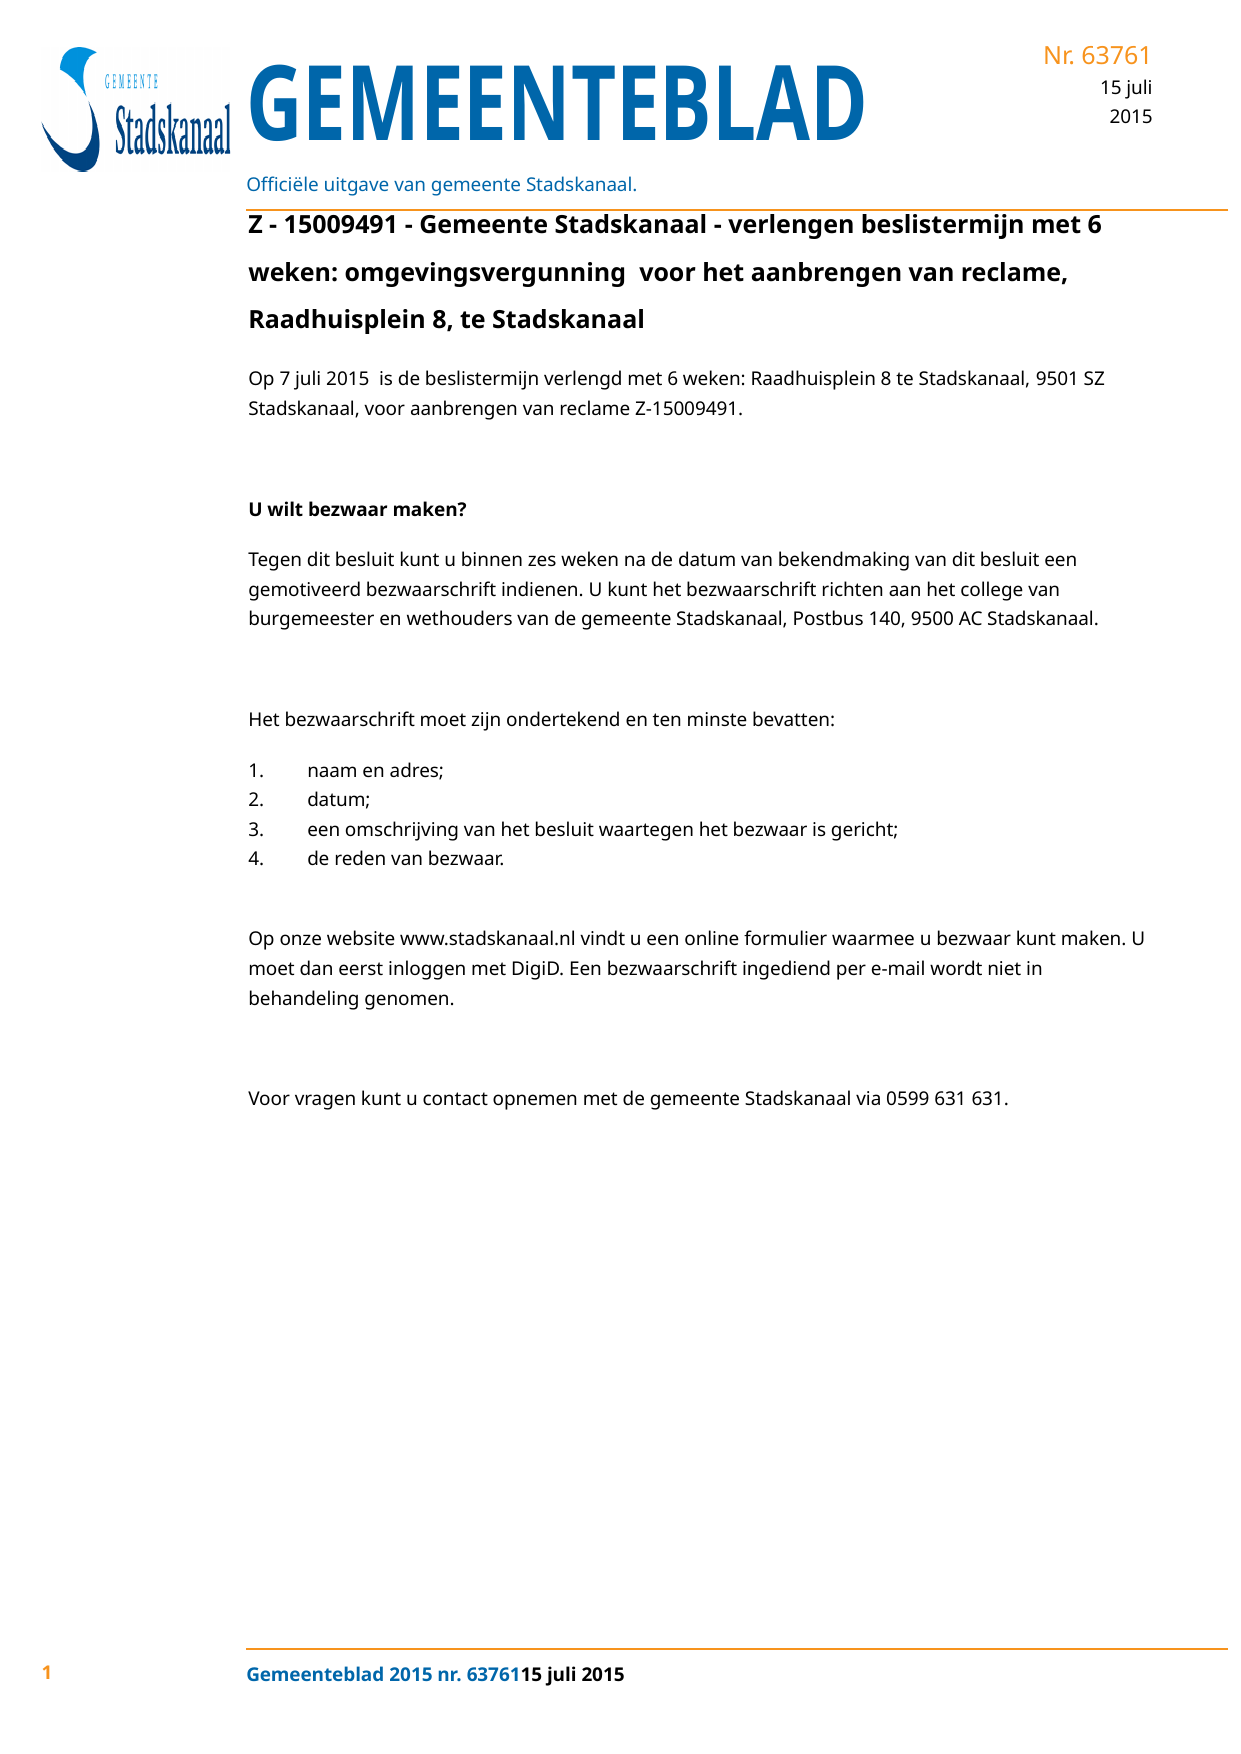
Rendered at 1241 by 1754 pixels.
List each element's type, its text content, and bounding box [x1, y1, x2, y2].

list datum; [248, 786, 1152, 812]
list naam en adres; [248, 757, 1152, 782]
list de reden van bezwaar. [248, 846, 1152, 871]
text Op onze website www.stadskanaal.nl vindt u een online formulier waarmee u bezwaar kunt maken. U moet dan eerst inloggen met DigiD. Een bezwaarschrift ingediend per e-mail wordt niet in behandeling genomen. [248, 926, 1152, 1010]
text Voor vragen kunt u contact opnemen met de gemeente Stadskanaal via 0599 631 631. [248, 1086, 1152, 1111]
text Het bezwaarschrift moet zijn ondertekend en ten minste bevatten: [248, 706, 1152, 732]
list een omschrijving van het besluit waartegen het bezwaar is gericht; [248, 816, 1152, 842]
text Op 7 juli 2015 is de beslistermijn verlengd met 6 weken: Raadhuisplein 8 te Stadskanaal, 9501 SZ Stadskanaal, voor aanbrengen van reclame Z-15009491. [248, 366, 1152, 421]
text Z - 15009491 - Gemeente Stadskanaal - verlengen beslistermijn met 6 weken: omgevingsvergunning voor het aanbrengen van reclame, Raadhuisplein 8, te Stadskanaal [248, 211, 1152, 336]
text U wilt bezwaar maken? [248, 496, 1152, 522]
text Tegen dit besluit kunt u binnen zes weken na de datum van bekendmaking van dit besluit een gemotiveerd bezwaarschrift indienen. U kunt het bezwaarschrift richten aan het college van burgemeester en wethouders van de gemeente Stadskanaal, Postbus 140, 9500 AC Stadskanaal. [248, 546, 1152, 631]
picture [41, 47, 231, 172]
